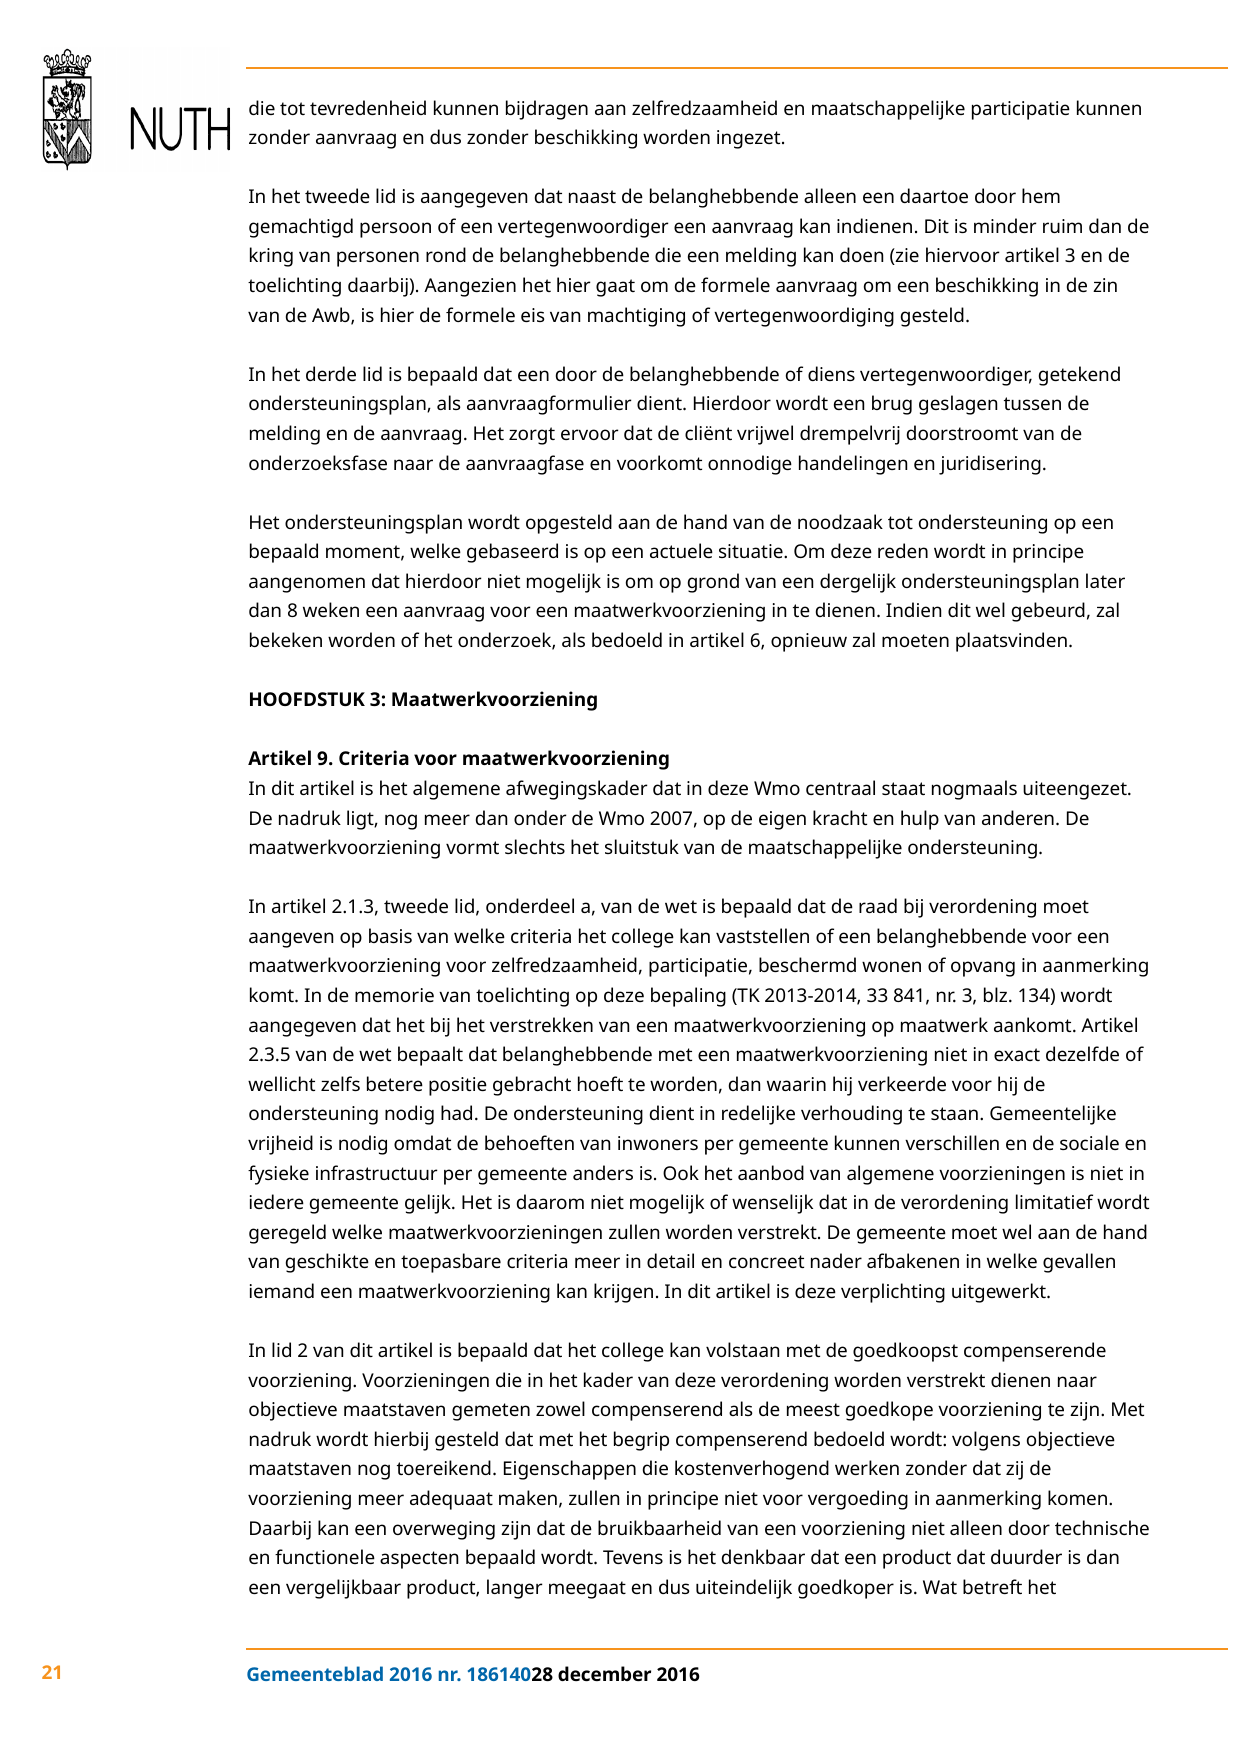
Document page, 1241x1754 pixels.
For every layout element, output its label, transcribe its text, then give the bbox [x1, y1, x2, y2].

text In het derde lid is bepaald dat een door de belanghebbende of diens vertegenwoordiger, getekend ondersteuningsplan, als aanvraagformulier dient. Hierdoor wordt een brug geslagen tussen de melding en de aanvraag. Het zorgt ervoor dat de cliënt vrijwel drempelvrij doorstroomt van de onderzoeksfase naar de aanvraagfase en voorkomt onnodige handelingen en juridisering. [248, 361, 1152, 476]
text Het ondersteuningsplan wordt opgesteld aan de hand van de noodzaak tot ondersteuning op een bepaald moment, welke gebaseerd is op een actuele situatie. Om deze reden wordt in principe aangenomen dat hierdoor niet mogelijk is om op grond van een dergelijk ondersteuningsplan later dan 8 weken een aanvraag voor een maatwerkvoorziening in te dienen. Indien dit wel gebeurd, zal bekeken worden of het onderzoek, als bedoeld in artikel 6, opnieuw zal moeten plaatsvinden. [248, 509, 1152, 653]
text Artikel 9. Criteria voor maatwerkvoorziening [248, 746, 1152, 771]
text die tot tevredenheid kunnen bijdragen aan zelfredzaamheid en maatschappelijke participatie kunnen zonder aanvraag en dus zonder beschikking worden ingezet. [248, 95, 1152, 150]
text HOOFDSTUK 3: Maatwerkvoorziening [248, 686, 1152, 712]
picture [41, 47, 231, 172]
text In dit artikel is het algemene afwegingskader dat in deze Wmo centraal staat nogmaals uiteengezet. De nadruk ligt, nog meer dan onder de Wmo 2007, op de eigen kracht en hulp van anderen. De maatwerkvoorziening vormt slechts het sluitstuk van de maatschappelijke ondersteuning. [248, 775, 1152, 860]
text In het tweede lid is aangegeven dat naast de belanghebbende alleen een daartoe door hem gemachtigd persoon of een vertegenwoordiger een aanvraag kan indienen. Dit is minder ruim dan de kring van personen rond de belanghebbende die een melding kan doen (zie hiervoor artikel 3 en de toelichting daarbij). Aangezien het hier gaat om de formele aanvraag om een beschikking in de zin van de Awb, is hier de formele eis van machtiging of vertegenwoordiging gesteld. [248, 183, 1152, 328]
text In lid 2 van dit artikel is bepaald dat het college kan volstaan met de goedkoopst compenserende voorziening. Voorzieningen die in het kader van deze verordening worden verstrekt dienen naar objectieve maatstaven gemeten zowel compenserend als de meest goedkope voorziening te zijn. Met nadruk wordt hierbij gesteld dat met het begrip compenserend bedoeld wordt: volgens objectieve maatstaven nog toereikend. Eigenschappen die kostenverhogend werken zonder dat zij de voorziening meer adequaat maken, zullen in principe niet voor vergoeding in aanmerking komen. Daarbij kan een overweging zijn dat de bruikbaarheid van een voorziening niet alleen door technische en functionele aspecten bepaald wordt. Tevens is het denkbaar dat een product dat duurder is dan een vergelijkbaar product, langer meegaat en dus uiteindelijk goedkoper is. Wat betreft het [248, 1337, 1152, 1600]
text In artikel 2.1.3, tweede lid, onderdeel a, van de wet is bepaald dat de raad bij verordening moet aangeven op basis van welke criteria het college kan vaststellen of een belanghebbende voor een maatwerkvoorziening voor zelfredzaamheid, participatie, beschermd wonen of opvang in aanmerking komt. In de memorie van toelichting op deze bepaling (TK 2013-2014, 33 841, nr. 3, blz. 134) wordt aangegeven dat het bij het verstrekken van een maatwerkvoorziening op maatwerk aankomt. Artikel 2.3.5 van de wet bepaalt dat belanghebbende met een maatwerkvoorziening niet in exact dezelfde of wellicht zelfs betere positie gebracht hoeft te worden, dan waarin hij verkeerde voor hij de ondersteuning nodig had. De ondersteuning dient in redelijke verhouding te staan. Gemeentelijke vrijheid is nodig omdat de behoeften van inwoners per gemeente kunnen verschillen en de sociale en fysieke infrastructuur per gemeente anders is. Ook het aanbod van algemene voorzieningen is niet in iedere gemeente gelijk. Het is daarom niet mogelijk of wenselijk dat in de verordening limitatief wordt geregeld welke maatwerkvoorzieningen zullen worden verstrekt. De gemeente moet wel aan de hand van geschikte en toepasbare criteria meer in detail en concreet nader afbakenen in welke gevallen iemand een maatwerkvoorziening kan krijgen. In dit artikel is deze verplichting uitgewerkt. [248, 893, 1152, 1304]
